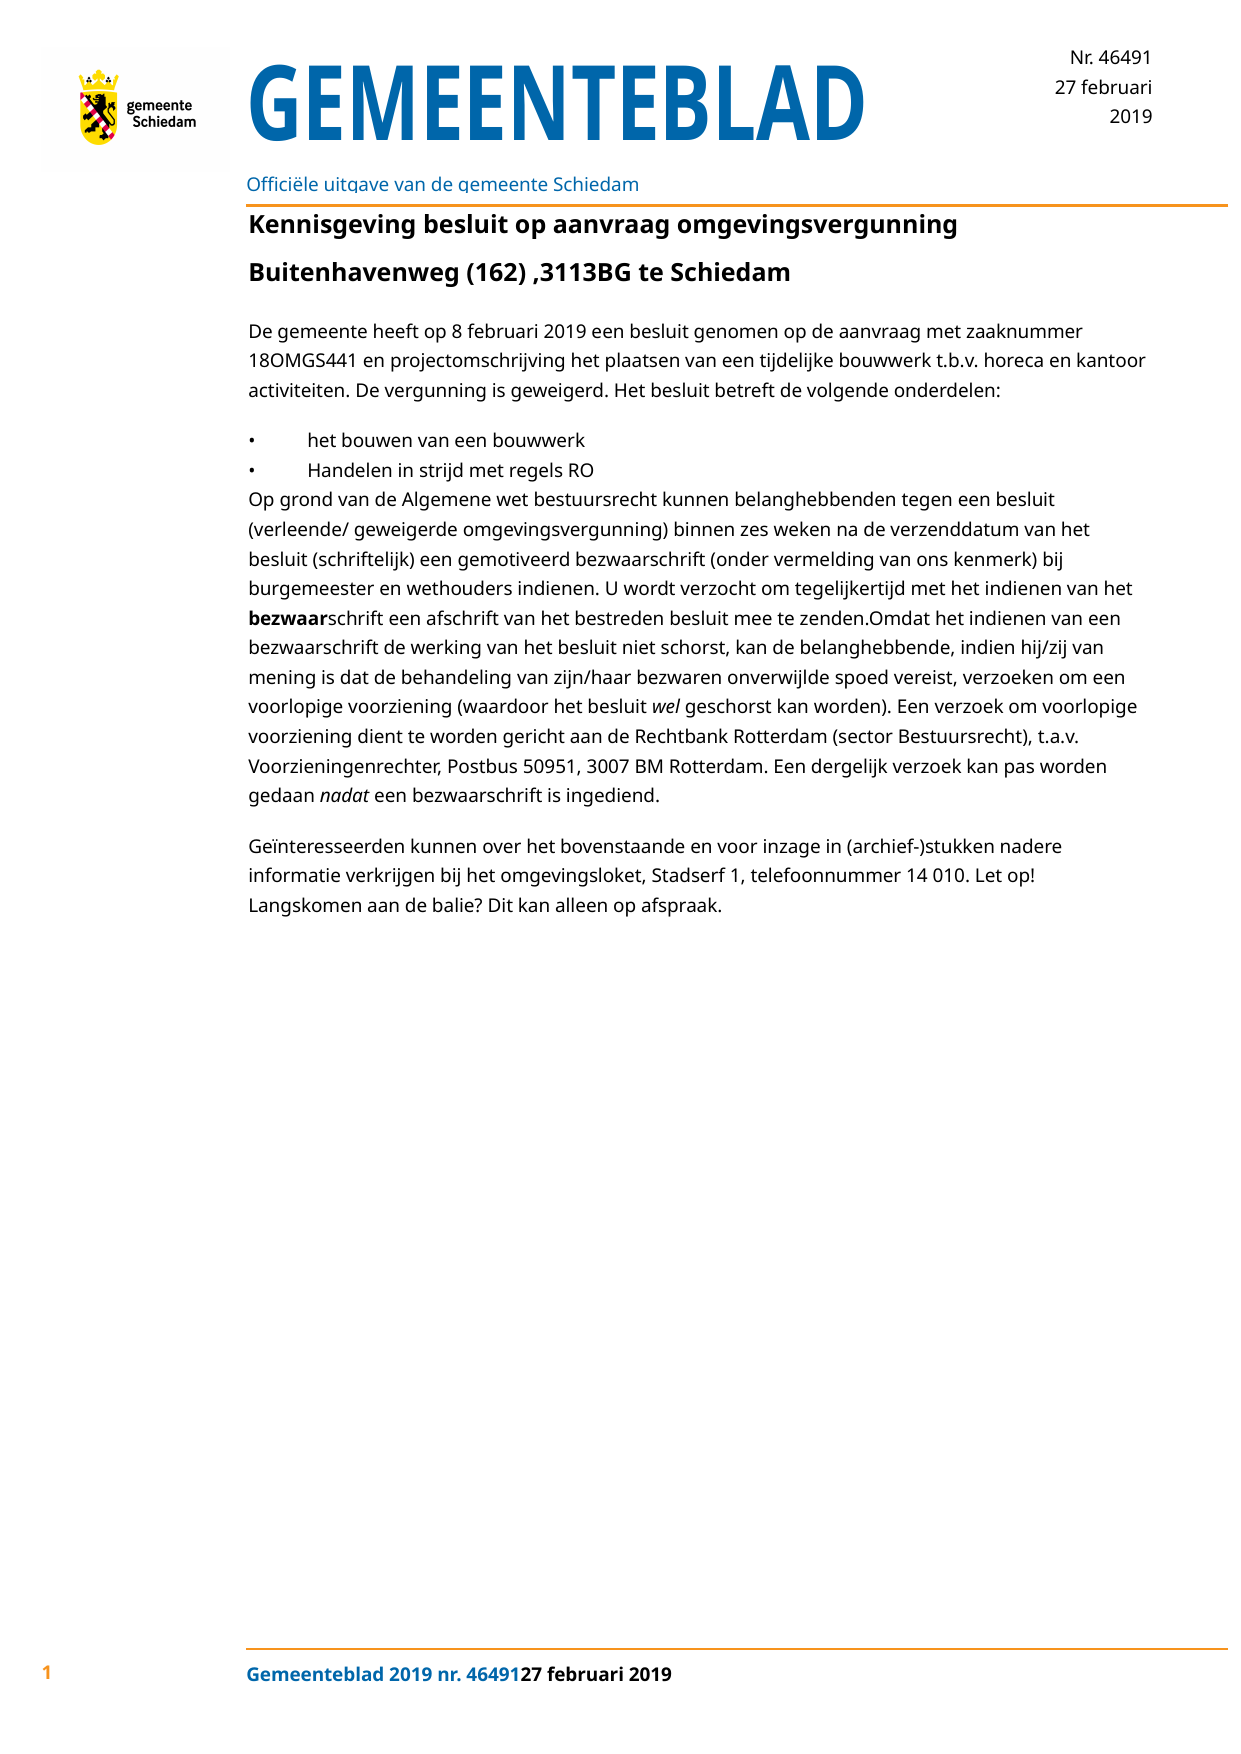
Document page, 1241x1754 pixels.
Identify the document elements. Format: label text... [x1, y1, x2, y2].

text Kennisgeving besluit op aanvraag omgevingsvergunning Buitenhavenweg (162) ,3113BG te Schiedam [248, 207, 1152, 288]
text Geïnteresseerden kunnen over het bovenstaande en voor inzage in (archief-)stukken nadere informatie verkrijgen bij het omgevingsloket, Stadserf 1, telefoonnummer 14 010. Let op! Langskomen aan de balie? Dit kan alleen op afspraak. [248, 833, 1152, 918]
text De gemeente heeft op 8 februari 2019 een besluit genomen op de aanvraag met zaaknummer 18OMGS441 en projectomschrijving het plaatsen van een tijdelijke bouwwerk t.b.v. horeca en kantoor activiteiten. De vergunning is geweigerd. Het besluit betreft de volgende onderdelen: [248, 318, 1152, 403]
picture [41, 47, 231, 172]
list Handelen in strijd met regels RO [248, 457, 1152, 483]
text Op grond van de Algemene wet bestuursrecht kunnen belanghebbenden tegen een besluit (verleende/ geweigerde omgevingsvergunning) binnen zes weken na de verzenddatum van het besluit (schriftelijk) een gemotiveerd bezwaarschrift (onder vermelding van ons kenmerk) bij burgemeester en wethouders indienen. U wordt verzocht om tegelijkertijd met het indienen van het bezwaarschrift een afschrift van het bestreden besluit mee te zenden.Omdat het indienen van een bezwaarschrift de werking van het besluit niet schorst, kan de belanghebbende, indien hij/zij van mening is dat de behandeling van zijn/haar bezwaren onverwijlde spoed vereist, verzoeken om een voorlopige voorziening (waardoor het besluit wel geschorst kan worden). Een verzoek om voorlopige voorziening dient te worden gericht aan de Rechtbank Rotterdam (sector Bestuursrecht), t.a.v. Voorzieningenrechter, Postbus 50951, 3007 BM Rotterdam. Een dergelijk verzoek kan pas worden gedaan nadat een bezwaarschrift is ingediend. [248, 487, 1152, 808]
list het bouwen van een bouwwerk [248, 427, 1152, 453]
